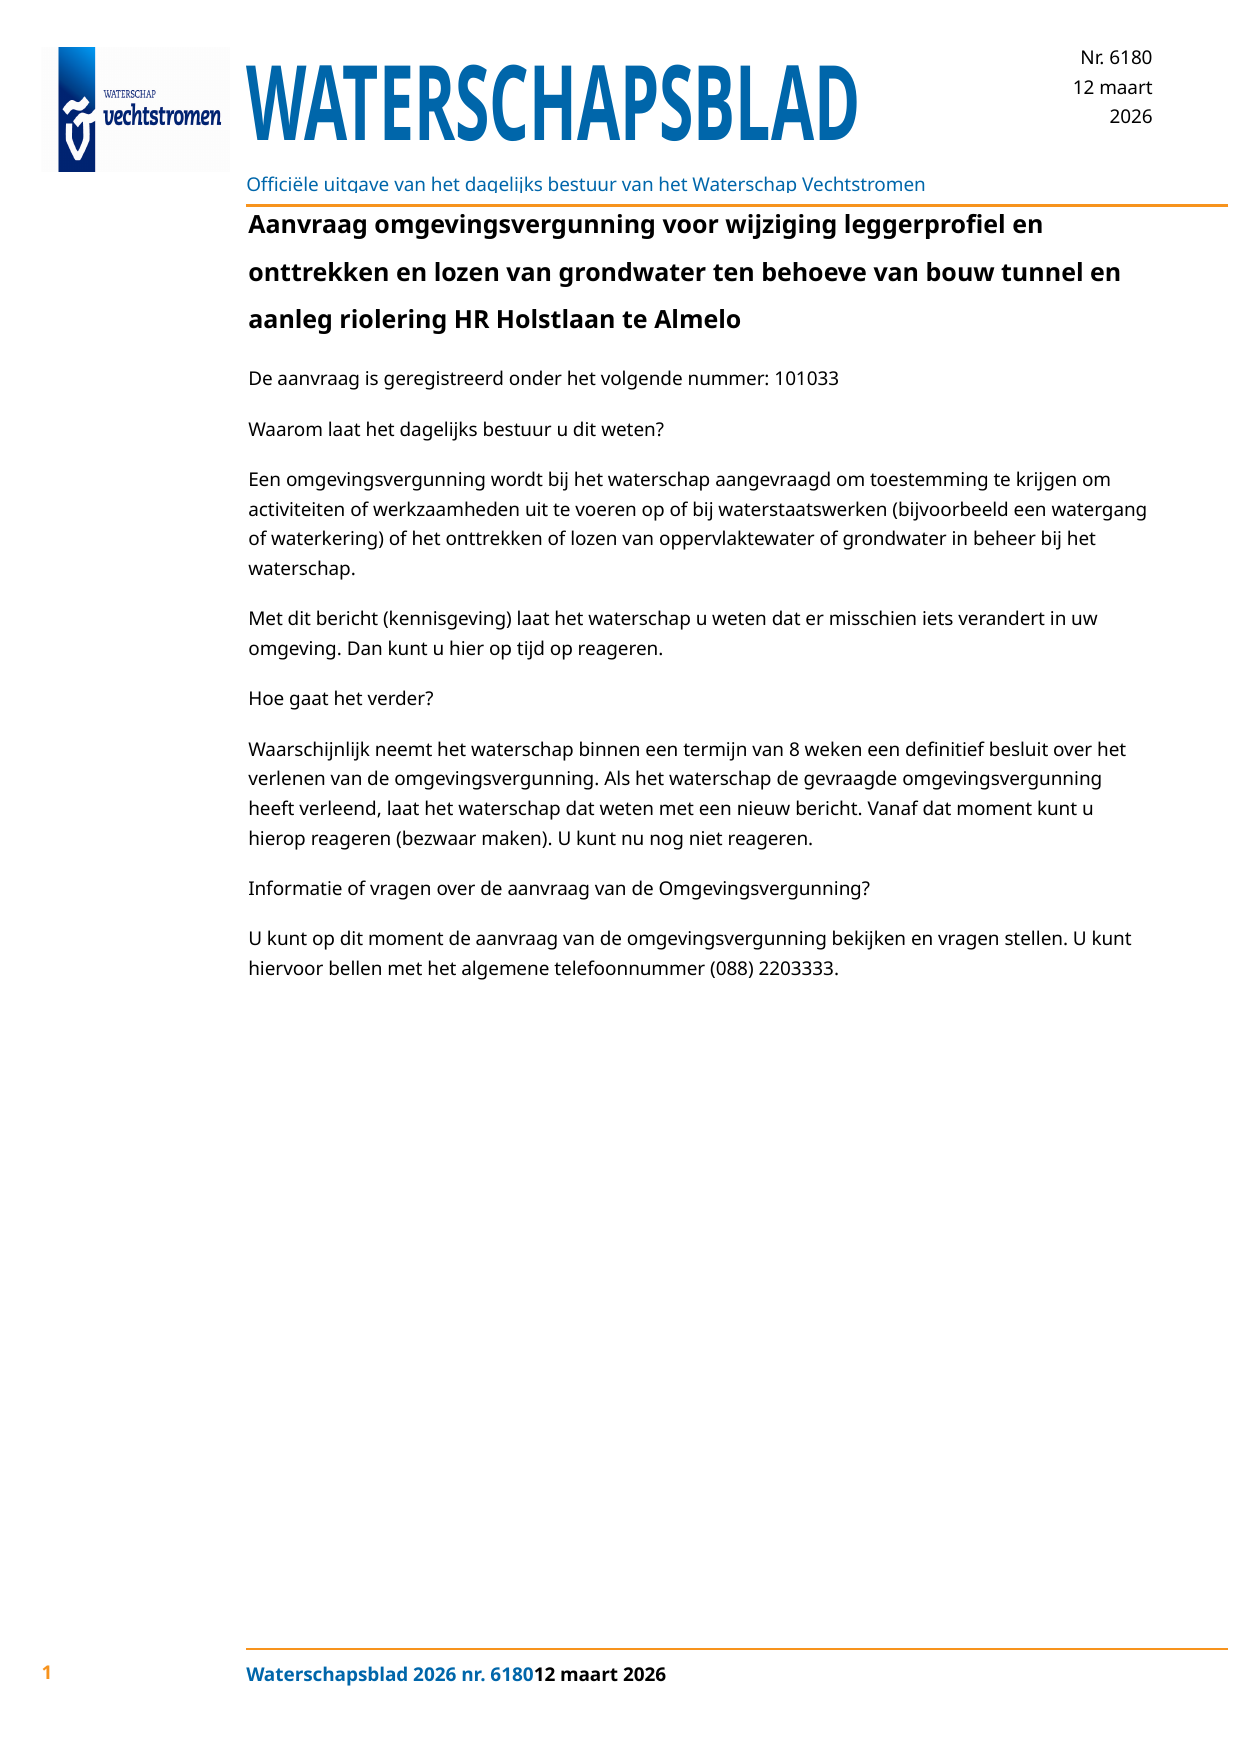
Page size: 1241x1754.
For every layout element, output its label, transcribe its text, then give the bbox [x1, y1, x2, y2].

text Een omgevingsvergunning wordt bij het waterschap aangevraagd om toestemming te krijgen om activiteiten of werkzaamheden uit te voeren op of bij waterstaatswerken (bijvoorbeeld een watergang of waterkering) of het onttrekken of lozen van oppervlaktewater of grondwater in beheer bij het waterschap. [248, 466, 1152, 581]
text Informatie of vragen over de aanvraag van de Omgevingsvergunning? [248, 875, 1152, 901]
text U kunt op dit moment de aanvraag van de omgevingsvergunning bekijken en vragen stellen. U kunt hiervoor bellen met het algemene telefoonnummer (088) 2203333. [248, 926, 1152, 981]
text Waarom laat het dagelijks bestuur u dit weten? [248, 416, 1152, 442]
text Met dit bericht (kennisgeving) laat het waterschap u weten dat er misschien iets verandert in uw omgeving. Dan kunt u hier op tijd op reageren. [248, 606, 1152, 661]
text Hoe gaat het verder? [248, 686, 1152, 711]
text Aanvraag omgevingsvergunning voor wijziging leggerprofiel en onttrekken en lozen van grondwater ten behoeve van bouw tunnel en aanleg riolering HR Holstlaan te Almelo [248, 207, 1152, 336]
text Waarschijnlijk neemt het waterschap binnen een termijn van 8 weken een definitief besluit over het verlenen van de omgevingsvergunning. Als het waterschap de gevraagde omgevingsvergunning heeft verleend, laat het waterschap dat weten met een nieuw bericht. Vanaf dat moment kunt u hierop reageren (bezwaar maken). U kunt nu nog niet reageren. [248, 736, 1152, 850]
text De aanvraag is geregistreerd onder het volgende nummer: 101033 [248, 366, 1152, 391]
picture [41, 47, 231, 172]
